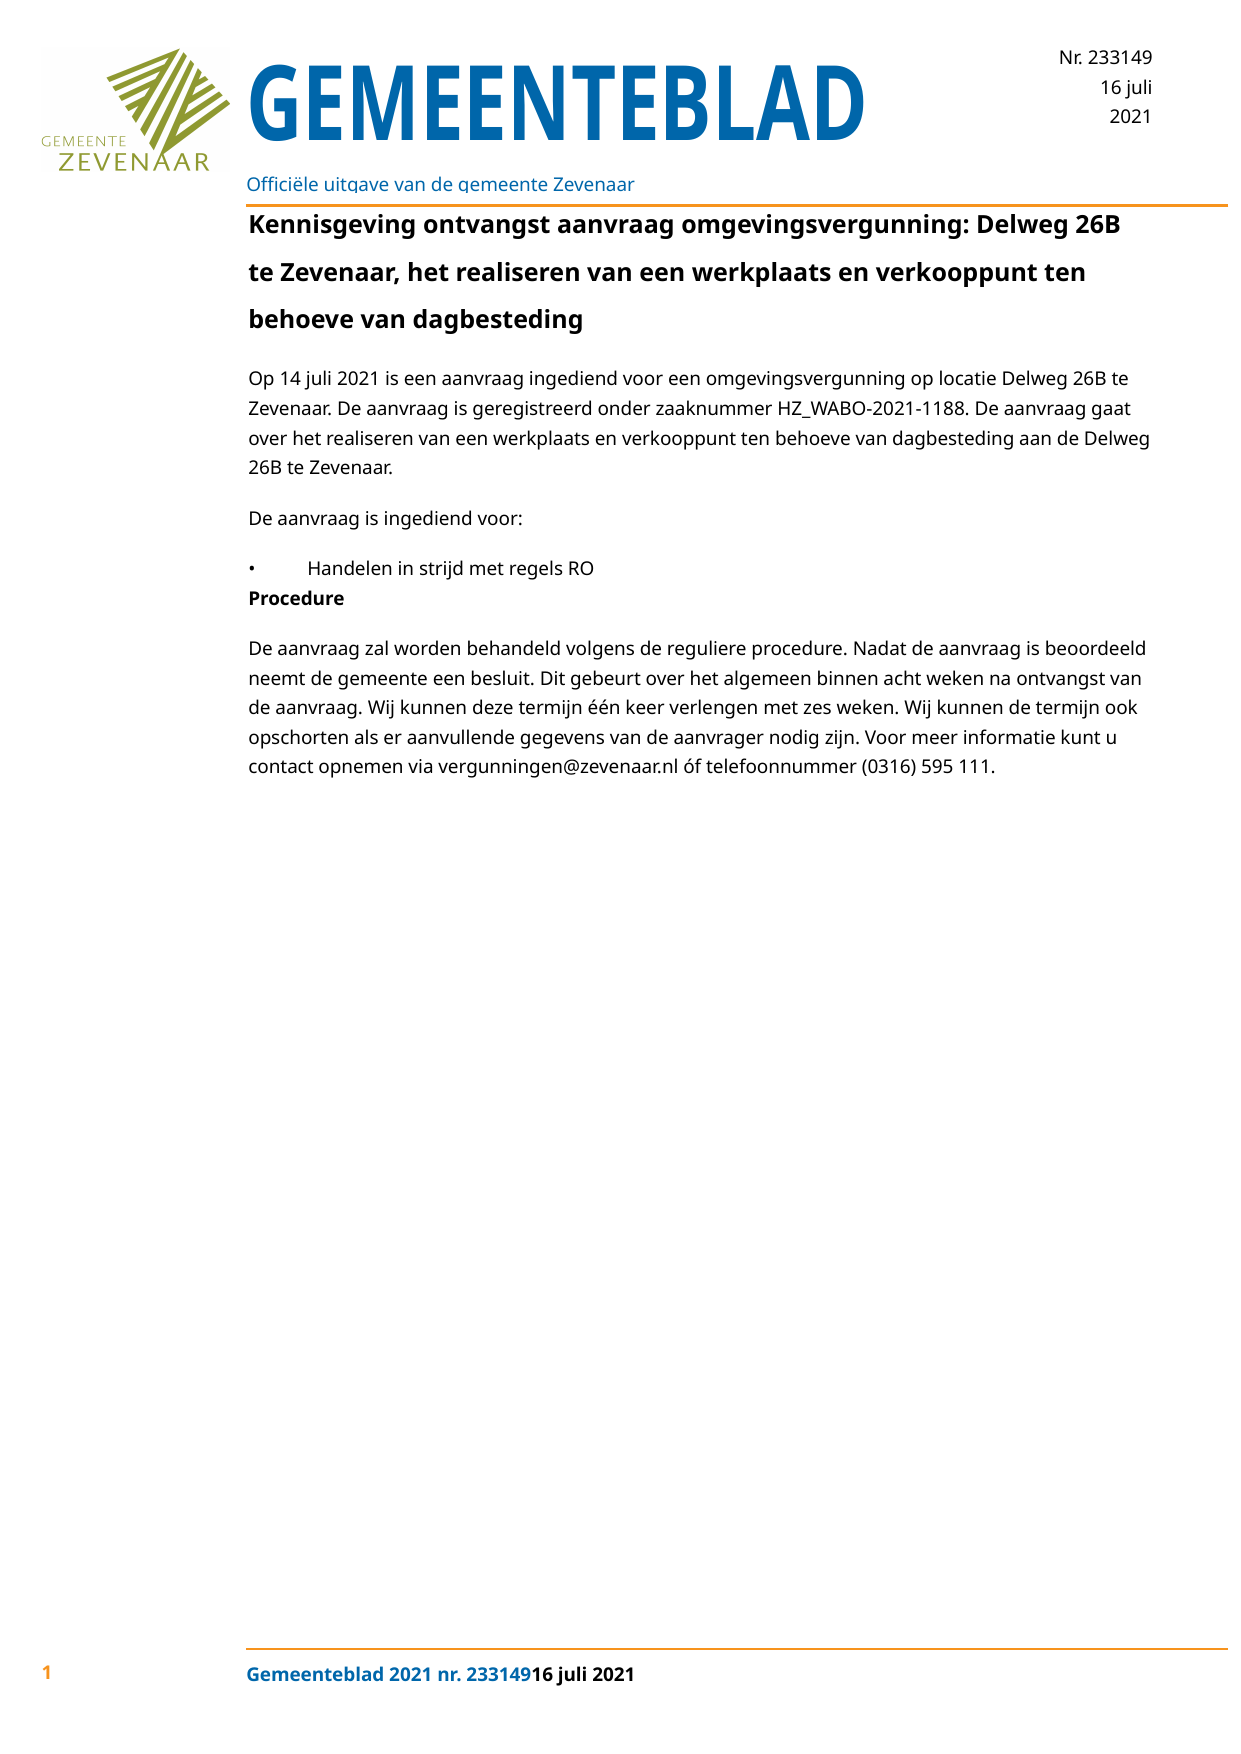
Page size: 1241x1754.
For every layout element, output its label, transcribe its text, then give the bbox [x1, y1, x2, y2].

text De aanvraag zal worden behandeld volgens de reguliere procedure. Nadat de aanvraag is beoordeeld neemt de gemeente een besluit. Dit gebeurt over het algemeen binnen acht weken na ontvangst van de aanvraag. Wij kunnen deze termijn één keer verlengen met zes weken. Wij kunnen de termijn ook opschorten als er aanvullende gegevens van de aanvrager nodig zijn. Voor meer informatie kunt u contact opnemen via vergunningen@zevenaar.nl óf telefoonnummer (0316) 595 111. [248, 635, 1152, 779]
picture [41, 47, 231, 172]
text Op 14 juli 2021 is een aanvraag ingediend voor een omgevingsvergunning op locatie Delweg 26B te Zevenaar. De aanvraag is geregistreerd onder zaaknummer HZ_WABO-2021-1188. De aanvraag gaat over het realiseren van een werkplaats en verkooppunt ten behoeve van dagbesteding aan de Delweg 26B te Zevenaar. [248, 366, 1152, 480]
text De aanvraag is ingediend voor: [248, 505, 1152, 530]
text Procedure [248, 585, 1152, 610]
text Kennisgeving ontvangst aanvraag omgevingsvergunning: Delweg 26B te Zevenaar, het realiseren van een werkplaats en verkooppunt ten behoeve van dagbesteding [248, 207, 1152, 336]
list Handelen in strijd met regels RO [248, 555, 1152, 581]
